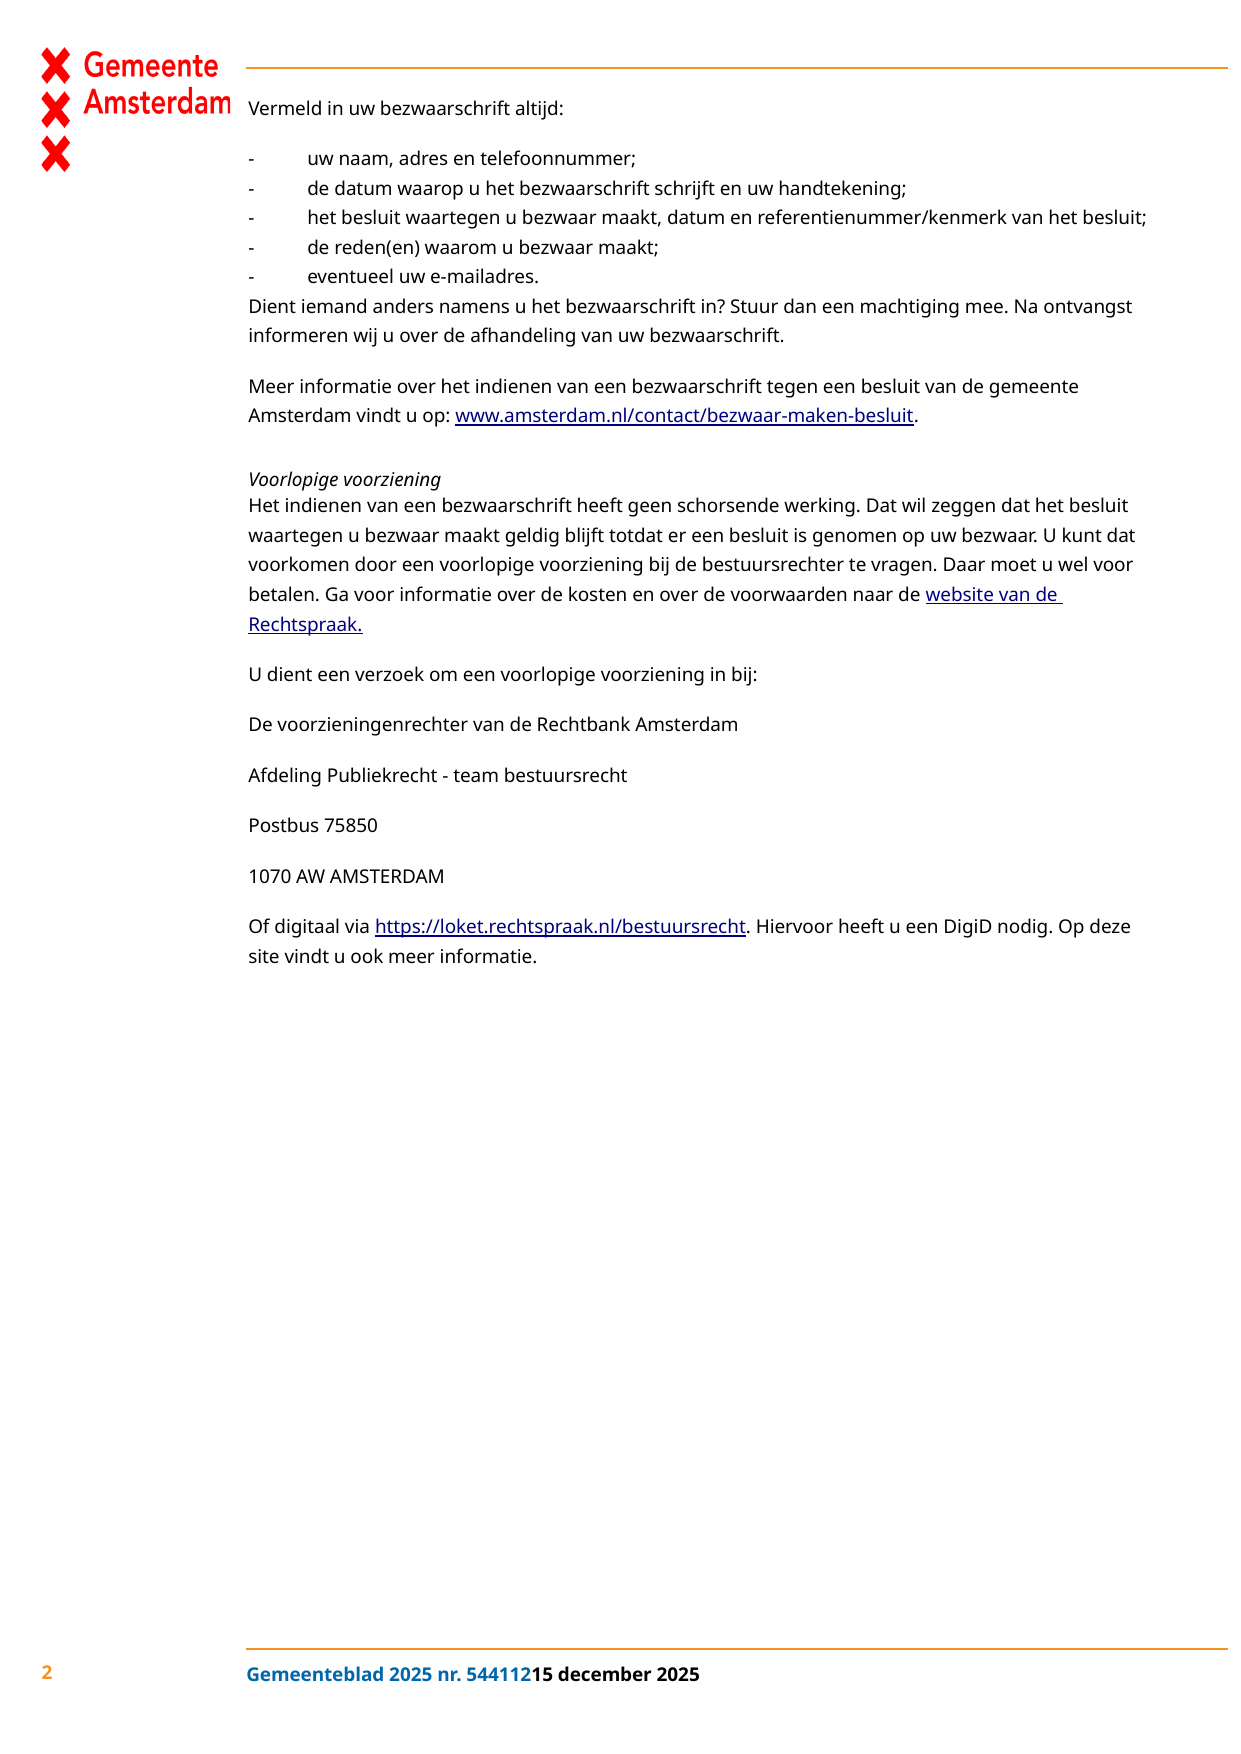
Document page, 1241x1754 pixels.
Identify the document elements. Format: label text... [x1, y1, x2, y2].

text 1070 AW AMSTERDAM [248, 863, 1152, 888]
text Postbus 75850 [248, 812, 1152, 838]
list eventueel uw e-mailadres. [248, 263, 1152, 289]
list het besluit waartegen u bezwaar maakt, datum en referentienummer/kenmerk van het besluit; [248, 204, 1152, 230]
picture [41, 47, 231, 172]
text Of digitaal via https://loket.rechtspraak.nl/bestuursrecht. Hiervoor heeft u een DigiD nodig. Op deze site vindt u ook meer informatie. [248, 913, 1152, 968]
text Afdeling Publiekrecht - team bestuursrecht [248, 762, 1152, 788]
text Voorlopige voorziening [248, 467, 1152, 492]
list de reden(en) waarom u bezwaar maakt; [248, 234, 1152, 260]
text U dient een verzoek om een voorlopige voorziening in bij: [248, 661, 1152, 687]
text De voorzieningenrechter van de Rechtbank Amsterdam [248, 712, 1152, 737]
text Het indienen van een bezwaarschrift heeft geen schorsende werking. Dat wil zeggen dat het besluit waartegen u bezwaar maakt geldig blijft totdat er een besluit is genomen op uw bezwaar. U kunt dat voorkomen door een voorlopige voorziening bij de bestuursrechter te vragen. Daar moet u wel voor betalen. Ga voor informatie over de kosten en over de voorwaarden naar de website van de Rechtspraak. [248, 492, 1152, 636]
text Dient iemand anders namens u het bezwaarschrift in? Stuur dan een machtiging mee. Na ontvangst informeren wij u over de afhandeling van uw bezwaarschrift. [248, 293, 1152, 348]
list uw naam, adres en telefoonnummer; [248, 145, 1152, 171]
list de datum waarop u het bezwaarschrift schrijft en uw handtekening; [248, 175, 1152, 201]
text Meer informatie over het indienen van een bezwaarschrift tegen een besluit van de gemeente Amsterdam vindt u op: www.amsterdam.nl/contact/bezwaar-maken-besluit. [248, 373, 1152, 428]
text Vermeld in uw bezwaarschrift altijd: [248, 95, 1152, 121]
